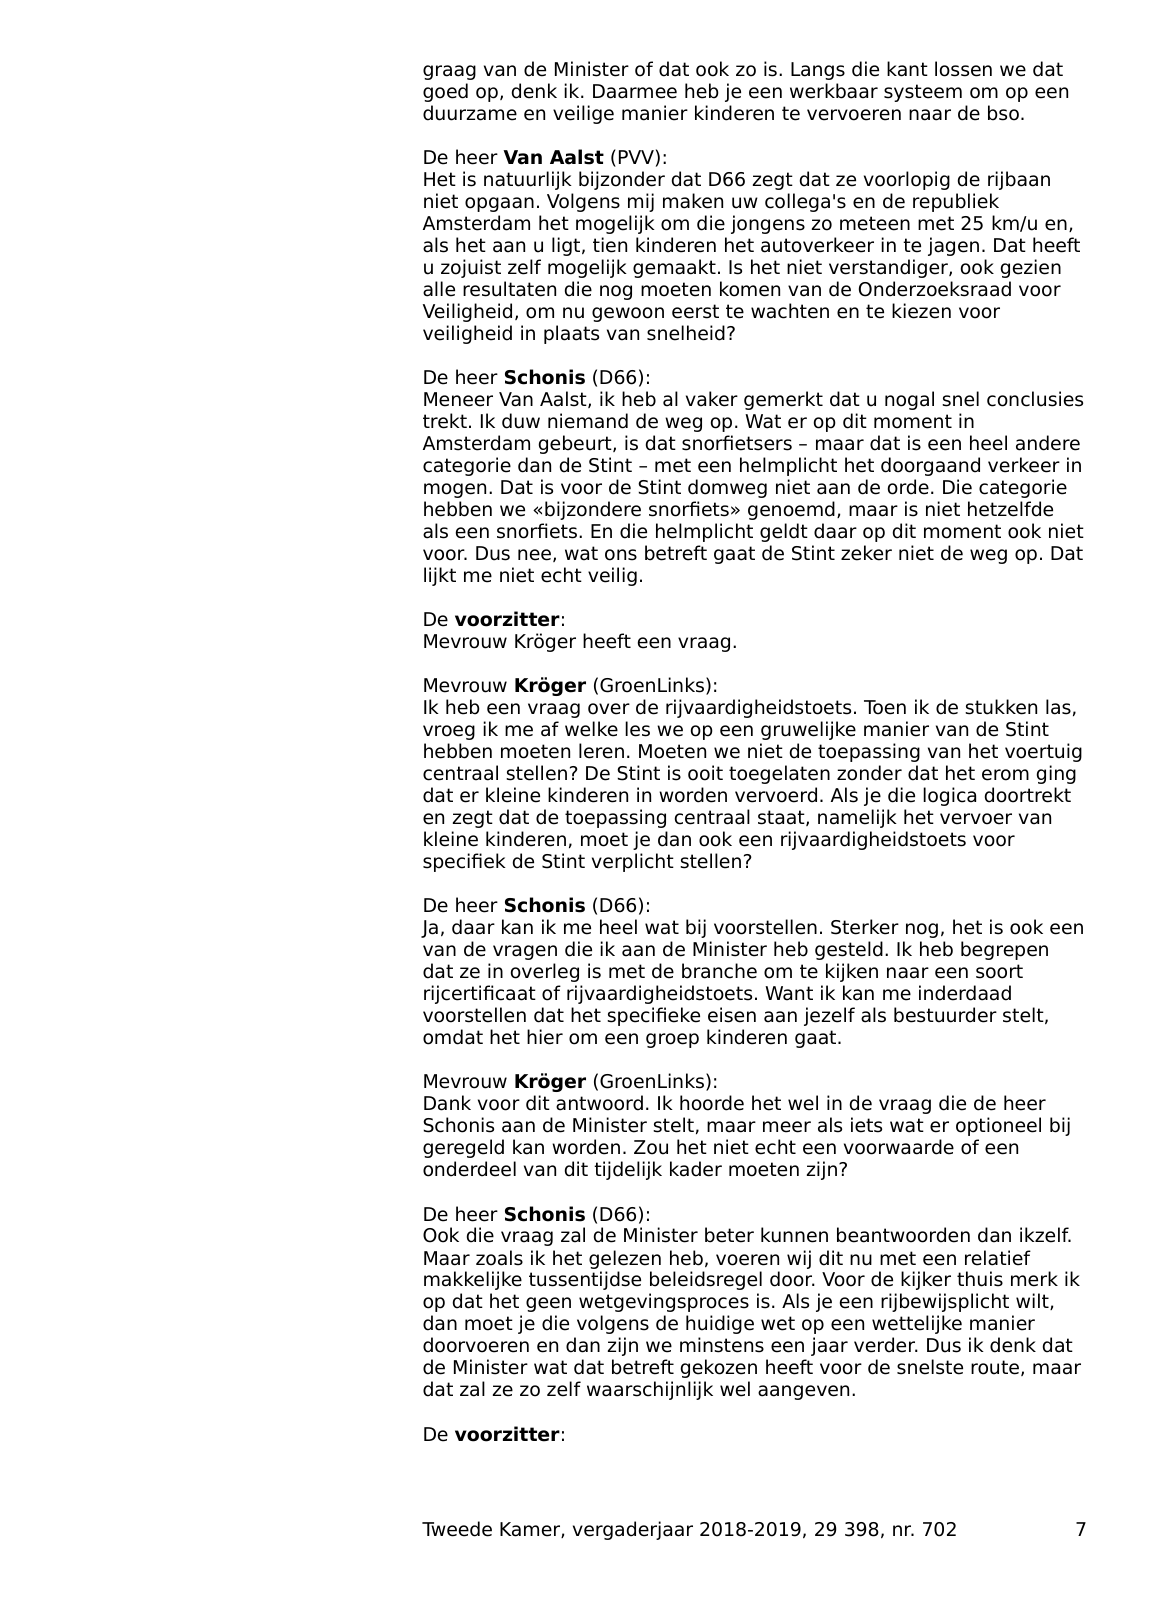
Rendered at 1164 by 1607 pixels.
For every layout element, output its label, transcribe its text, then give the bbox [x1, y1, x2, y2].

text Mevrouw Kröger (GroenLinks): [422, 1071, 1087, 1093]
text Mevrouw Kröger (GroenLinks): [422, 675, 1087, 697]
text De voorzitter: [422, 609, 1087, 631]
text De heer Schonis (D66): [422, 1203, 1087, 1225]
text Ja, daar kan ik me heel wat bij voorstellen. Sterker nog, het is ook een van de vragen die ik aan de Minister heb gesteld. Ik heb begrepen dat ze in overleg is met de branche om te kijken naar een soort rijcertificaat of rijvaardigheidstoets. Want ik kan me inderdaad voorstellen dat het specifieke eisen aan jezelf als bestuurder stelt, omdat het hier om een groep kinderen gaat. [422, 917, 1087, 1049]
text graag van de Minister of dat ook zo is. Langs die kant lossen we dat goed op, denk ik. Daarmee heb je een werkbaar systeem om op een duurzame en veilige manier kinderen te vervoeren naar de bso. [422, 59, 1087, 125]
text Dank voor dit antwoord. Ik hoorde het wel in de vraag die de heer Schonis aan de Minister stelt, maar meer als iets wat er optioneel bij geregeld kan worden. Zou het niet echt een voorwaarde of een onderdeel van dit tijdelijk kader moeten zijn? [422, 1093, 1087, 1181]
text De heer Schonis (D66): [422, 895, 1087, 917]
text Meneer Van Aalst, ik heb al vaker gemerkt dat u nogal snel conclusies trekt. Ik duw niemand de weg op. Wat er op dit moment in Amsterdam gebeurt, is dat snorfietsers – maar dat is een heel andere categorie dan de Stint – met een helmplicht het doorgaand verkeer in mogen. Dat is voor de Stint domweg niet aan de orde. Die categorie hebben we «bijzondere snorfiets» genoemd, maar is niet hetzelfde als een snorfiets. En die helmplicht geldt daar op dit moment ook niet voor. Dus nee, wat ons betreft gaat de Stint zeker niet de weg op. Dat lijkt me niet echt veilig. [422, 389, 1087, 587]
text De heer Schonis (D66): [422, 367, 1087, 389]
text De heer Van Aalst (PVV): [422, 147, 1087, 169]
text Ik heb een vraag over de rijvaardigheidstoets. Toen ik de stukken las, vroeg ik me af welke les we op een gruwelijke manier van de Stint hebben moeten leren. Moeten we niet de toepassing van het voertuig centraal stellen? De Stint is ooit toegelaten zonder dat het erom ging dat er kleine kinderen in worden vervoerd. Als je die logica doortrekt en zegt dat de toepassing centraal staat, namelijk het vervoer van kleine kinderen, moet je dan ook een rijvaardigheidstoets voor specifiek de Stint verplicht stellen? [422, 697, 1087, 873]
text Het is natuurlijk bijzonder dat D66 zegt dat ze voorlopig de rijbaan niet opgaan. Volgens mij maken uw collega's en de republiek Amsterdam het mogelijk om die jongens zo meteen met 25 km/u en, als het aan u ligt, tien kinderen het autoverkeer in te jagen. Dat heeft u zojuist zelf mogelijk gemaakt. Is het niet verstandiger, ook gezien alle resultaten die nog moeten komen van de Onderzoeksraad voor Veiligheid, om nu gewoon eerst te wachten en te kiezen voor veiligheid in plaats van snelheid? [422, 169, 1087, 345]
text De voorzitter: [422, 1423, 1087, 1445]
text Ook die vraag zal de Minister beter kunnen beantwoorden dan ikzelf. Maar zoals ik het gelezen heb, voeren wij dit nu met een relatief makkelijke tussentijdse beleidsregel door. Voor de kijker thuis merk ik op dat het geen wetgevingsproces is. Als je een rijbewijsplicht wilt, dan moet je die volgens de huidige wet op een wettelijke manier doorvoeren en dan zijn we minstens een jaar verder. Dus ik denk dat de Minister wat dat betreft gekozen heeft voor de snelste route, maar dat zal ze zo zelf waarschijnlijk wel aangeven. [422, 1225, 1087, 1401]
text Mevrouw Kröger heeft een vraag. [422, 631, 1087, 653]
